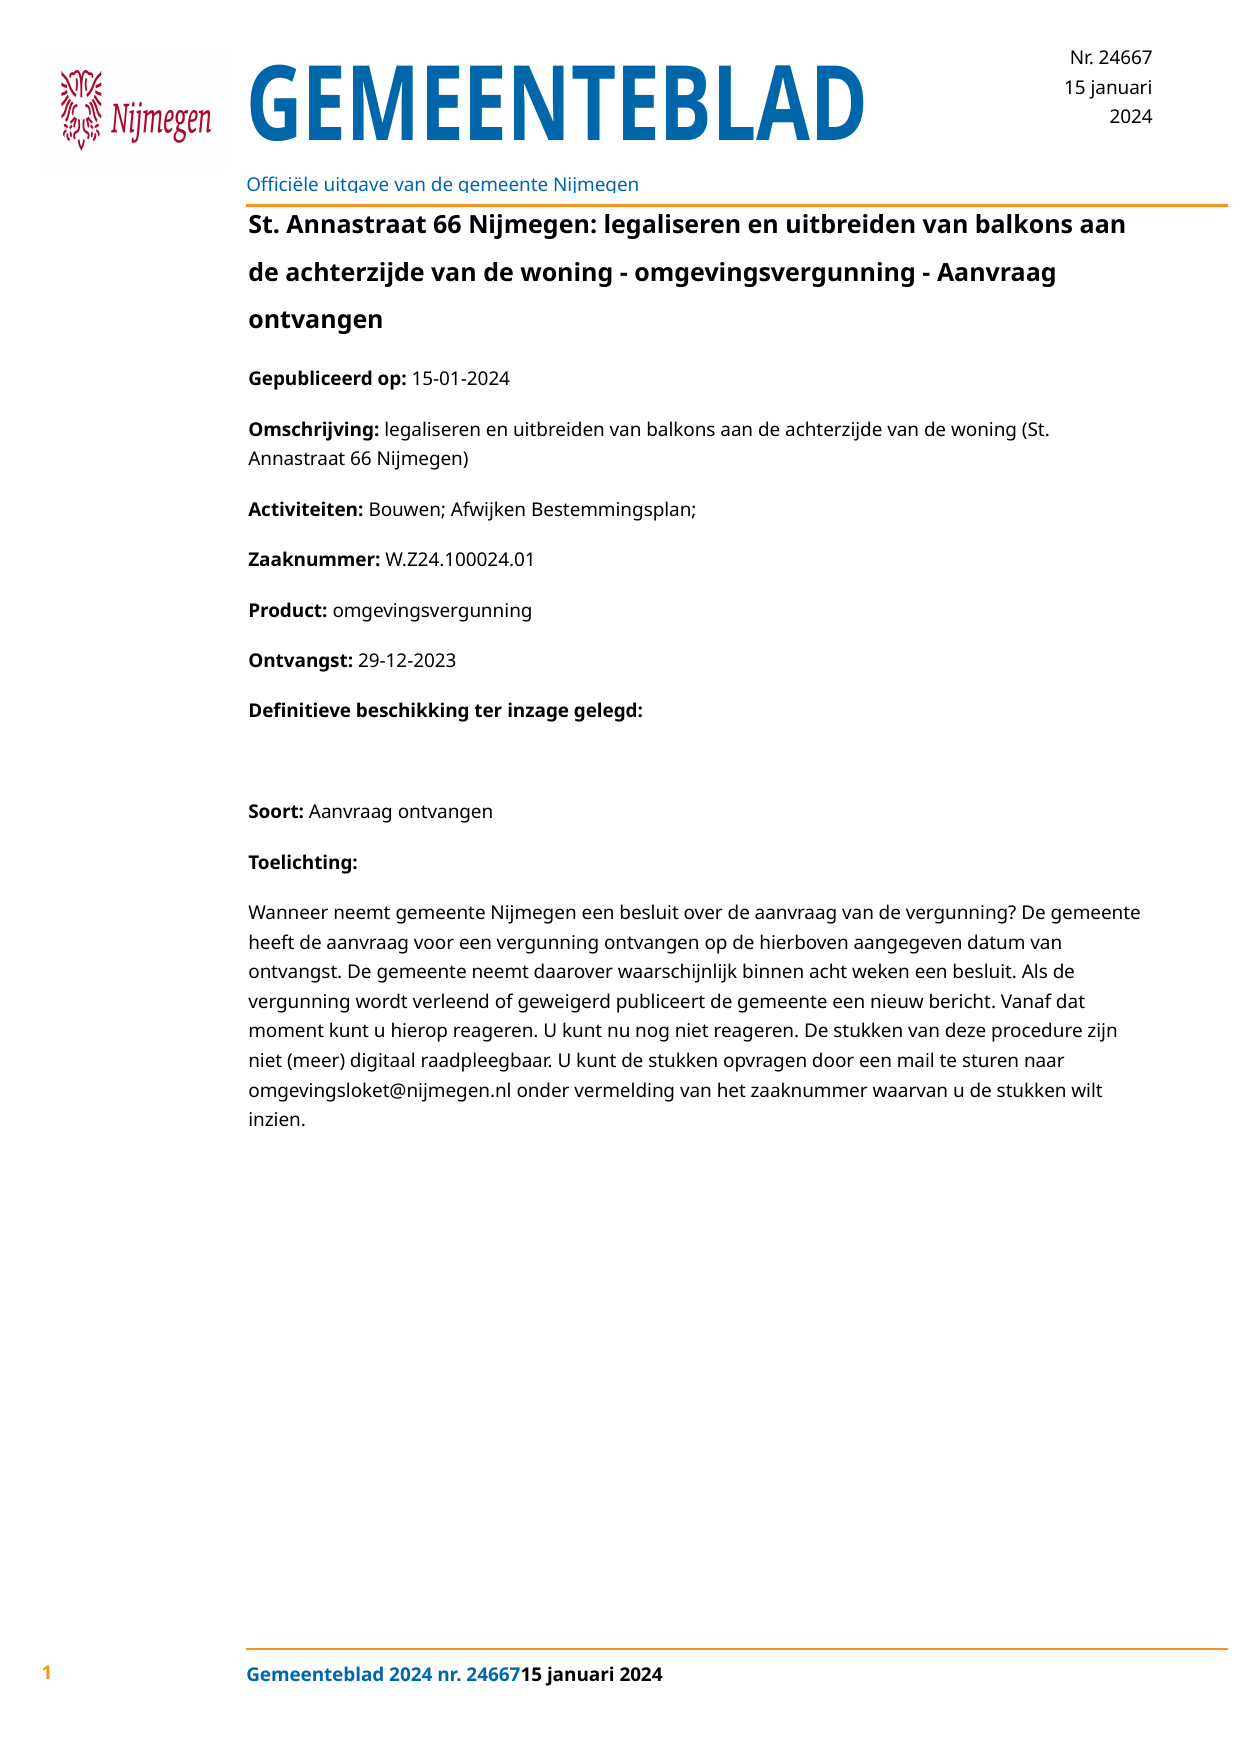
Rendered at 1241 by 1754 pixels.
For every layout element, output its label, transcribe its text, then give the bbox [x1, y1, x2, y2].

text Soort: Aanvraag ontvangen [248, 798, 1152, 824]
text Gepubliceerd op: 15-01-2024 [248, 366, 1152, 391]
text Activiteiten: Bouwen; Afwijken Bestemmingsplan; [248, 496, 1152, 522]
text Wanneer neemt gemeente Nijmegen een besluit over de aanvraag van de vergunning? De gemeente heeft de aanvraag voor een vergunning ontvangen op de hierboven aangegeven datum van ontvangst. De gemeente neemt daarover waarschijnlijk binnen acht weken een besluit. Als de vergunning wordt verleend of geweigerd publiceert de gemeente een nieuw bericht. Vanaf dat moment kunt u hierop reageren. U kunt nu nog niet reageren. De stukken van deze procedure zijn niet (meer) digitaal raadpleegbaar. U kunt de stukken opvragen door een mail te sturen naar omgevingsloket@nijmegen.nl onder vermelding van het zaaknummer waarvan u de stukken wilt inzien. [248, 899, 1152, 1132]
text Product: omgevingsvergunning [248, 597, 1152, 622]
text St. Annastraat 66 Nijmegen: legaliseren en uitbreiden van balkons aan de achterzijde van de woning - omgevingsvergunning - Aanvraag ontvangen [248, 207, 1152, 336]
text Zaaknummer: W.Z24.100024.01 [248, 546, 1152, 572]
picture [41, 47, 231, 172]
text Omschrijving: legaliseren en uitbreiden van balkons aan de achterzijde van de woning (St. Annastraat 66 Nijmegen) [248, 416, 1152, 471]
text Ontvangst: 29-12-2023 [248, 647, 1152, 673]
text Toelichting: [248, 849, 1152, 874]
text Definitieve beschikking ter inzage gelegd: [248, 698, 1152, 723]
